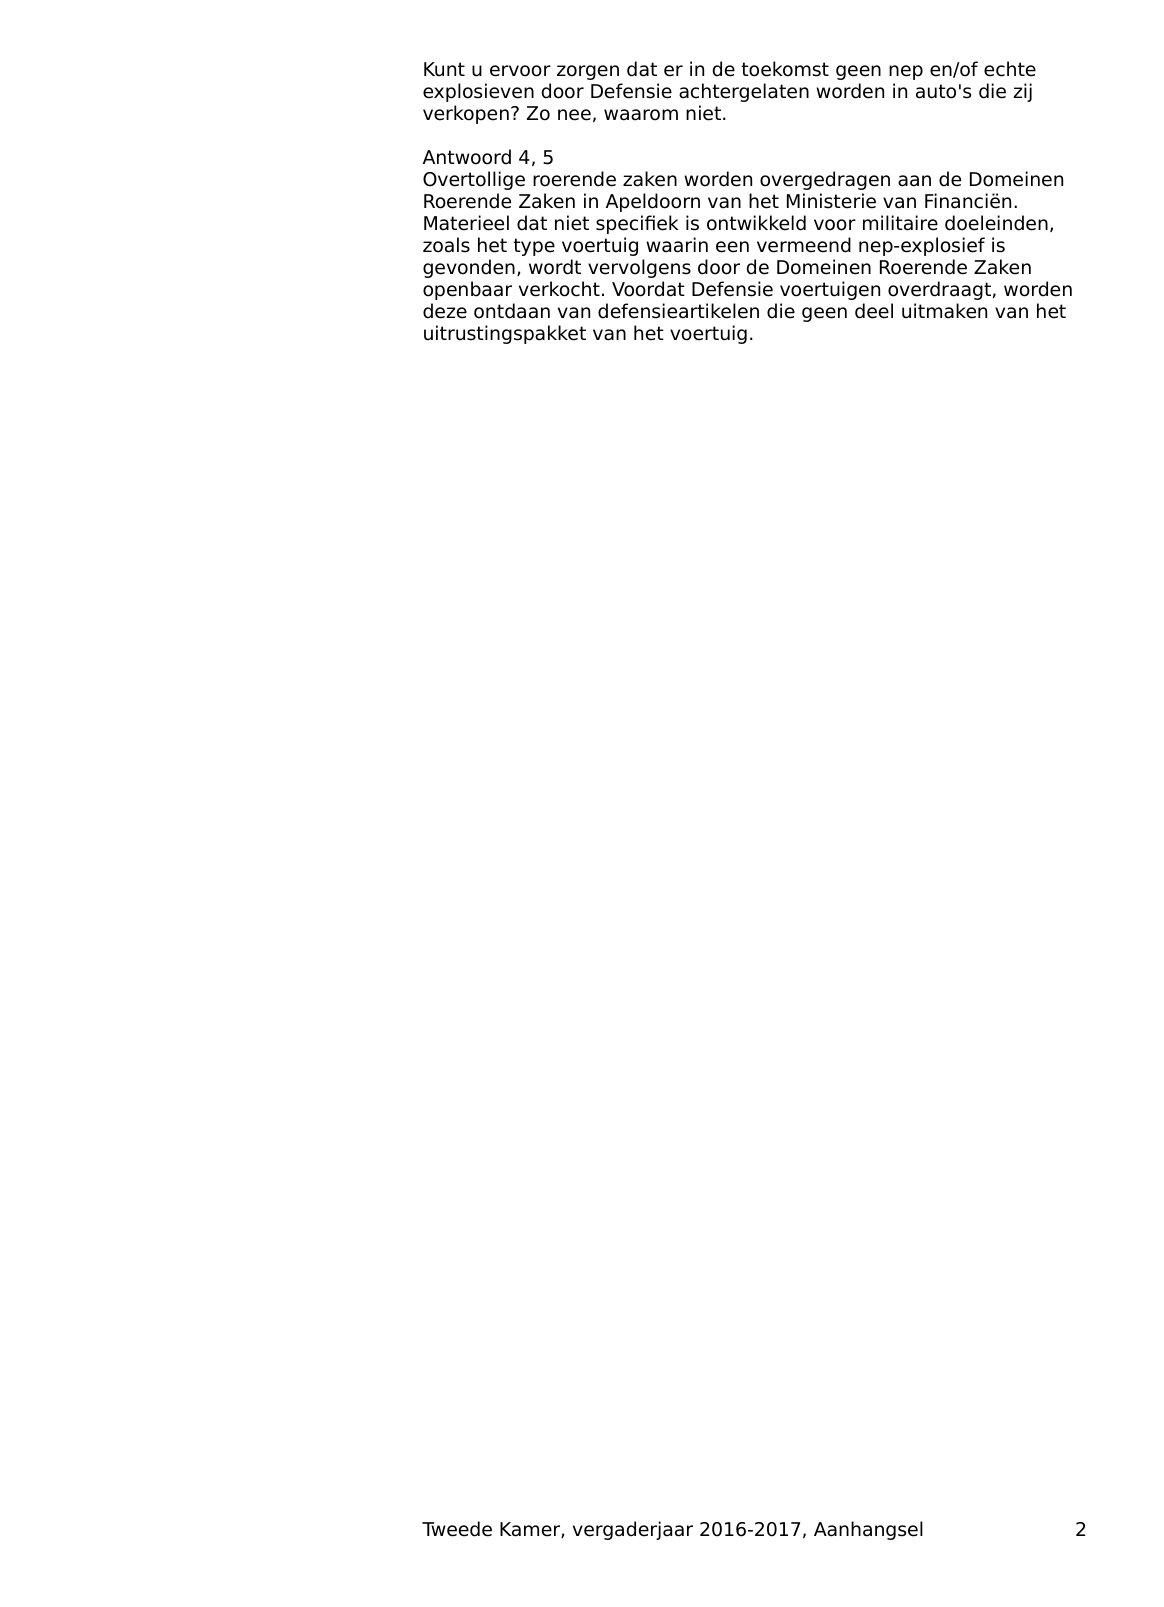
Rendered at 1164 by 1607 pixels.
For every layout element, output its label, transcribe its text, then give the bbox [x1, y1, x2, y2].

text Antwoord 4, 5 [422, 147, 1087, 169]
text Kunt u ervoor zorgen dat er in de toekomst geen nep en/of echte explosieven door Defensie achtergelaten worden in auto's die zij verkopen? Zo nee, waarom niet. [422, 59, 1087, 125]
text Overtollige roerende zaken worden overgedragen aan de Domeinen Roerende Zaken in Apeldoorn van het Ministerie van Financiën. Materieel dat niet specifiek is ontwikkeld voor militaire doeleinden, zoals het type voertuig waarin een vermeend nep-explosief is gevonden, wordt vervolgens door de Domeinen Roerende Zaken openbaar verkocht. Voordat Defensie voertuigen overdraagt, worden deze ontdaan van defensieartikelen die geen deel uitmaken van het uitrustingspakket van het voertuig. [422, 169, 1087, 345]
